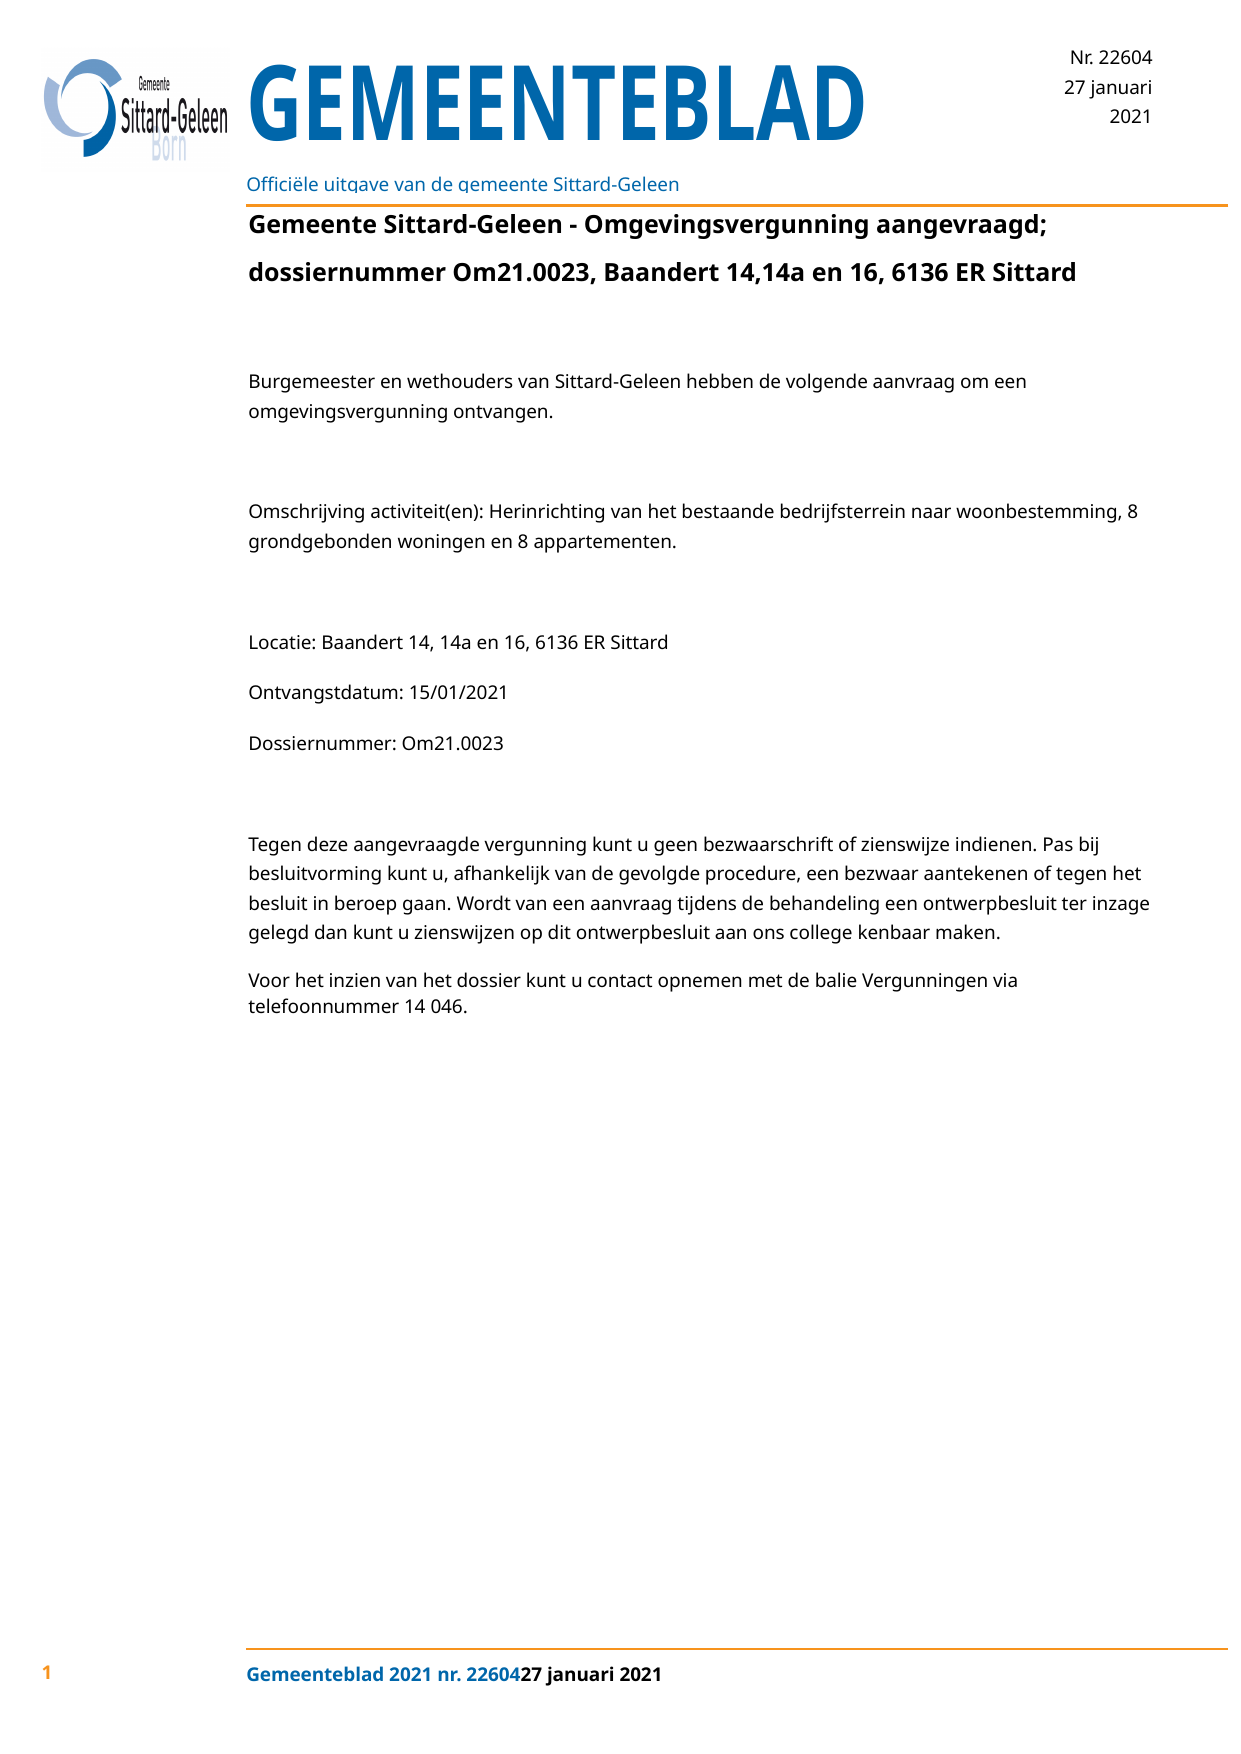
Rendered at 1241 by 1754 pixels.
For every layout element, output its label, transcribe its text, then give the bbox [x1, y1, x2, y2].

text Locatie: Baandert 14, 14a en 16, 6136 ER Sittard [248, 629, 1152, 655]
text Ontvangstdatum: 15/01/2021 [248, 679, 1152, 705]
text Tegen deze aangevraagde vergunning kunt u geen bezwaarschrift of zienswijze indienen. Pas bij besluitvorming kunt u, afhankelijk van de gevolgde procedure, een bezwaar aantekenen of tegen het besluit in beroep gaan. Wordt van een aanvraag tijdens de behandeling een ontwerpbesluit ter inzage gelegd dan kunt u zienswijzen op dit ontwerpbesluit aan ons college kenbaar maken. [248, 831, 1152, 945]
text Dossiernummer: Om21.0023 [248, 730, 1152, 756]
text Voor het inzien van het dossier kunt u contact opnemen met de balie Vergunningen via telefoonnummer 14 046. [248, 967, 1152, 1019]
text Gemeente Sittard-Geleen - Omgevingsvergunning aangevraagd; dossiernummer Om21.0023, Baandert 14,14a en 16, 6136 ER Sittard [248, 207, 1152, 288]
picture [41, 47, 231, 172]
text Omschrijving activiteit(en): Herinrichting van het bestaande bedrijfsterrein naar woonbestemming, 8 grondgebonden woningen en 8 appartementen. [248, 499, 1152, 554]
text Burgemeester en wethouders van Sittard-Geleen hebben de volgende aanvraag om een omgevingsvergunning ontvangen. [248, 368, 1152, 424]
